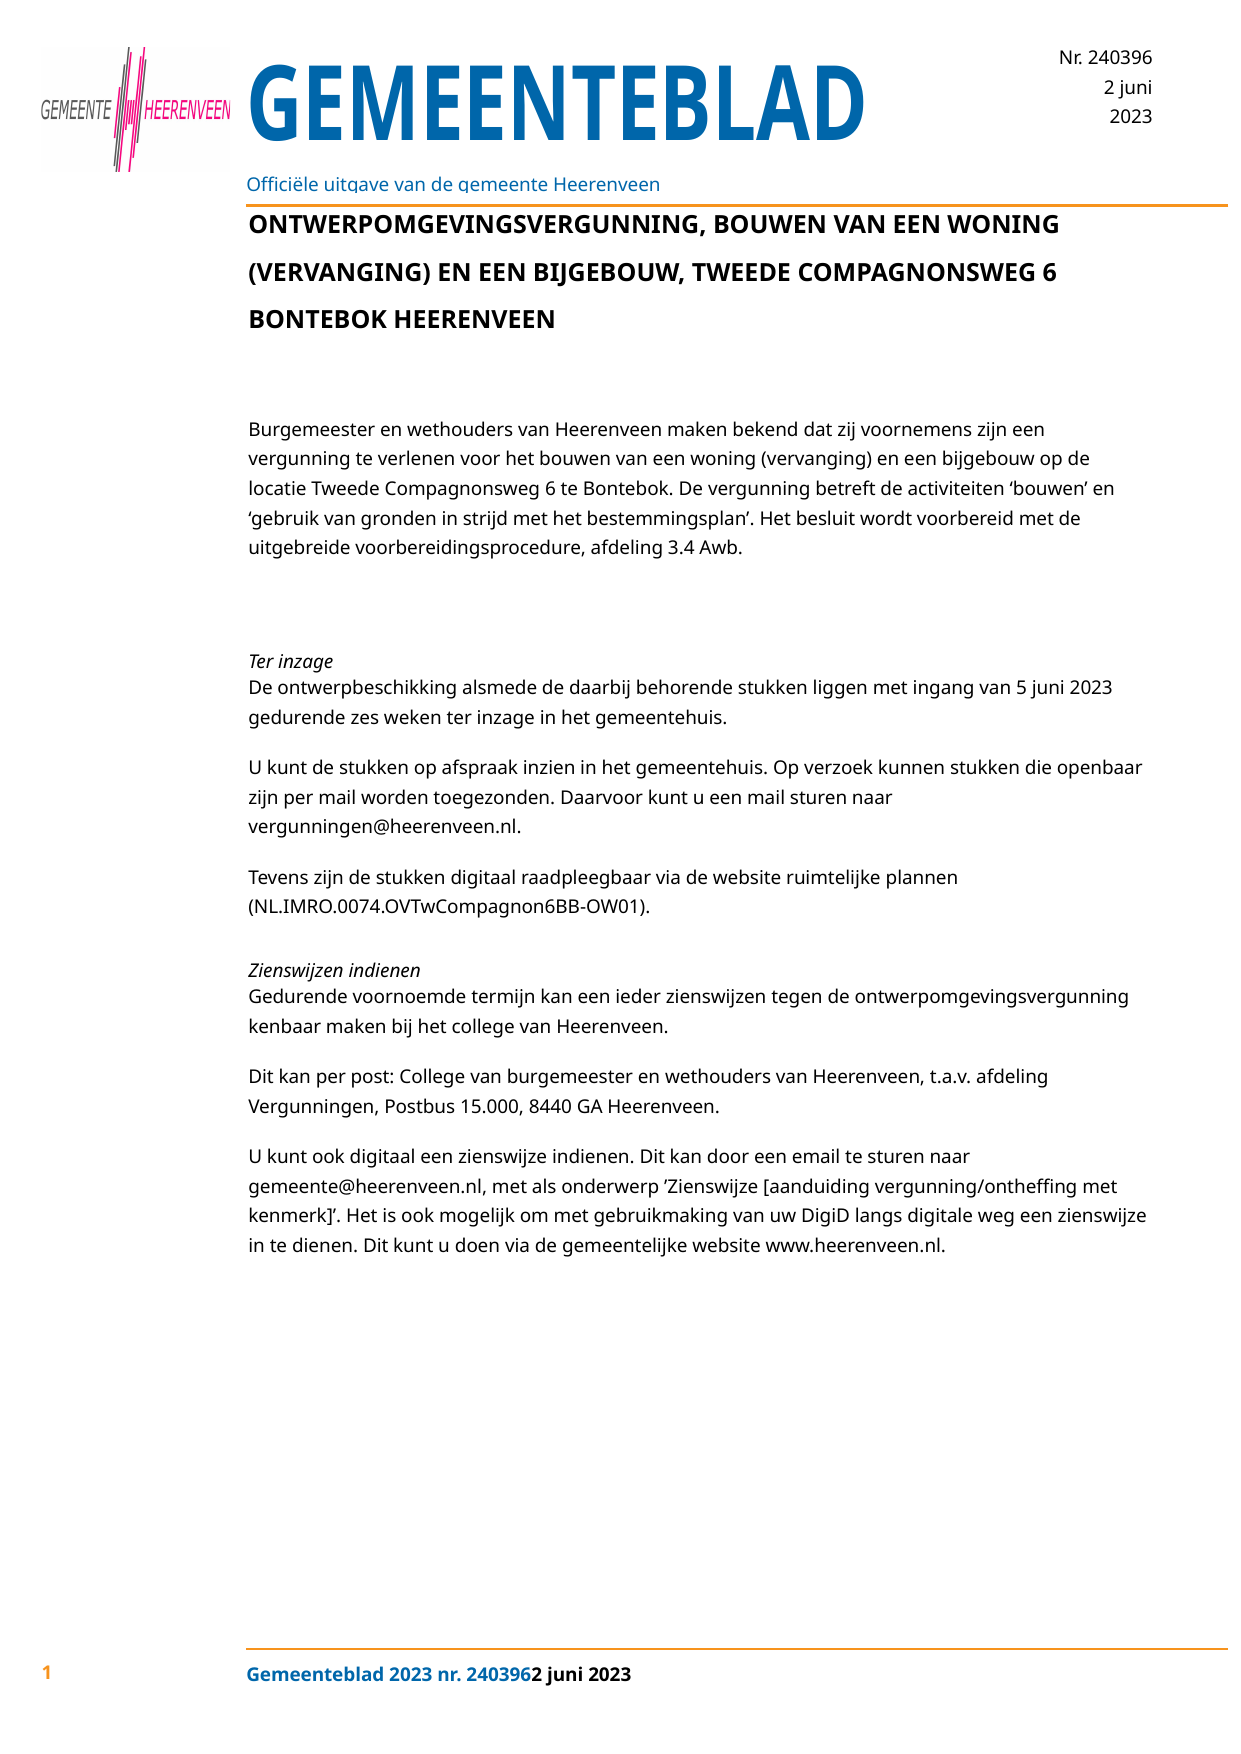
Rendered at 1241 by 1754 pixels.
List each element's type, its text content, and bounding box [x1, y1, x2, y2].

text Tevens zijn de stukken digitaal raadpleegbaar via de website ruimtelijke plannen (NL.IMRO.0074.OVTwCompagnon6BB-OW01). [248, 864, 1152, 919]
text Burgemeester en wethouders van Heerenveen maken bekend dat zij voornemens zijn een vergunning te verlenen voor het bouwen van een woning (vervanging) en een bijgebouw op de locatie Tweede Compagnonsweg 6 te Bontebok. De vergunning betreft de activiteiten ‘bouwen’ en ‘gebruik van gronden in strijd met het bestemmingsplan’. Het besluit wordt voorbereid met de uitgebreide voorbereidingsprocedure, afdeling 3.4 Awb. [248, 416, 1152, 560]
text Ter inzage [248, 649, 1152, 674]
text Zienswijzen indienen [248, 957, 1152, 983]
text ONTWERPOMGEVINGSVERGUNNING, BOUWEN VAN EEN WONING (VERVANGING) EN EEN BIJGEBOUW, TWEEDE COMPAGNONSWEG 6 BONTEBOK HEERENVEEN [248, 207, 1152, 336]
text U kunt ook digitaal een zienswijze indienen. Dit kan door een email te sturen naar gemeente@heerenveen.nl, met als onderwerp ’Zienswijze [aanduiding vergunning/ontheffing met kenmerk]’. Het is ook mogelijk om met gebruikmaking van uw DigiD langs digitale weg een zienswijze in te dienen. Dit kunt u doen via de gemeentelijke website www.heerenveen.nl. [248, 1143, 1152, 1258]
text Dit kan per post: College van burgemeester en wethouders van Heerenveen, t.a.v. afdeling Vergunningen, Postbus 15.000, 8440 GA Heerenveen. [248, 1063, 1152, 1118]
text Gedurende voornoemde termijn kan een ieder zienswijzen tegen de ontwerpomgevingsvergunning kenbaar maken bij het college van Heerenveen. [248, 983, 1152, 1038]
text De ontwerpbeschikking alsmede de daarbij behorende stukken liggen met ingang van 5 juni 2023 gedurende zes weken ter inzage in het gemeentehuis. [248, 674, 1152, 730]
picture [41, 47, 231, 172]
text U kunt de stukken op afspraak inzien in het gemeentehuis. Op verzoek kunnen stukken die openbaar zijn per mail worden toegezonden. Daarvoor kunt u een mail sturen naar vergunningen@heerenveen.nl. [248, 754, 1152, 839]
